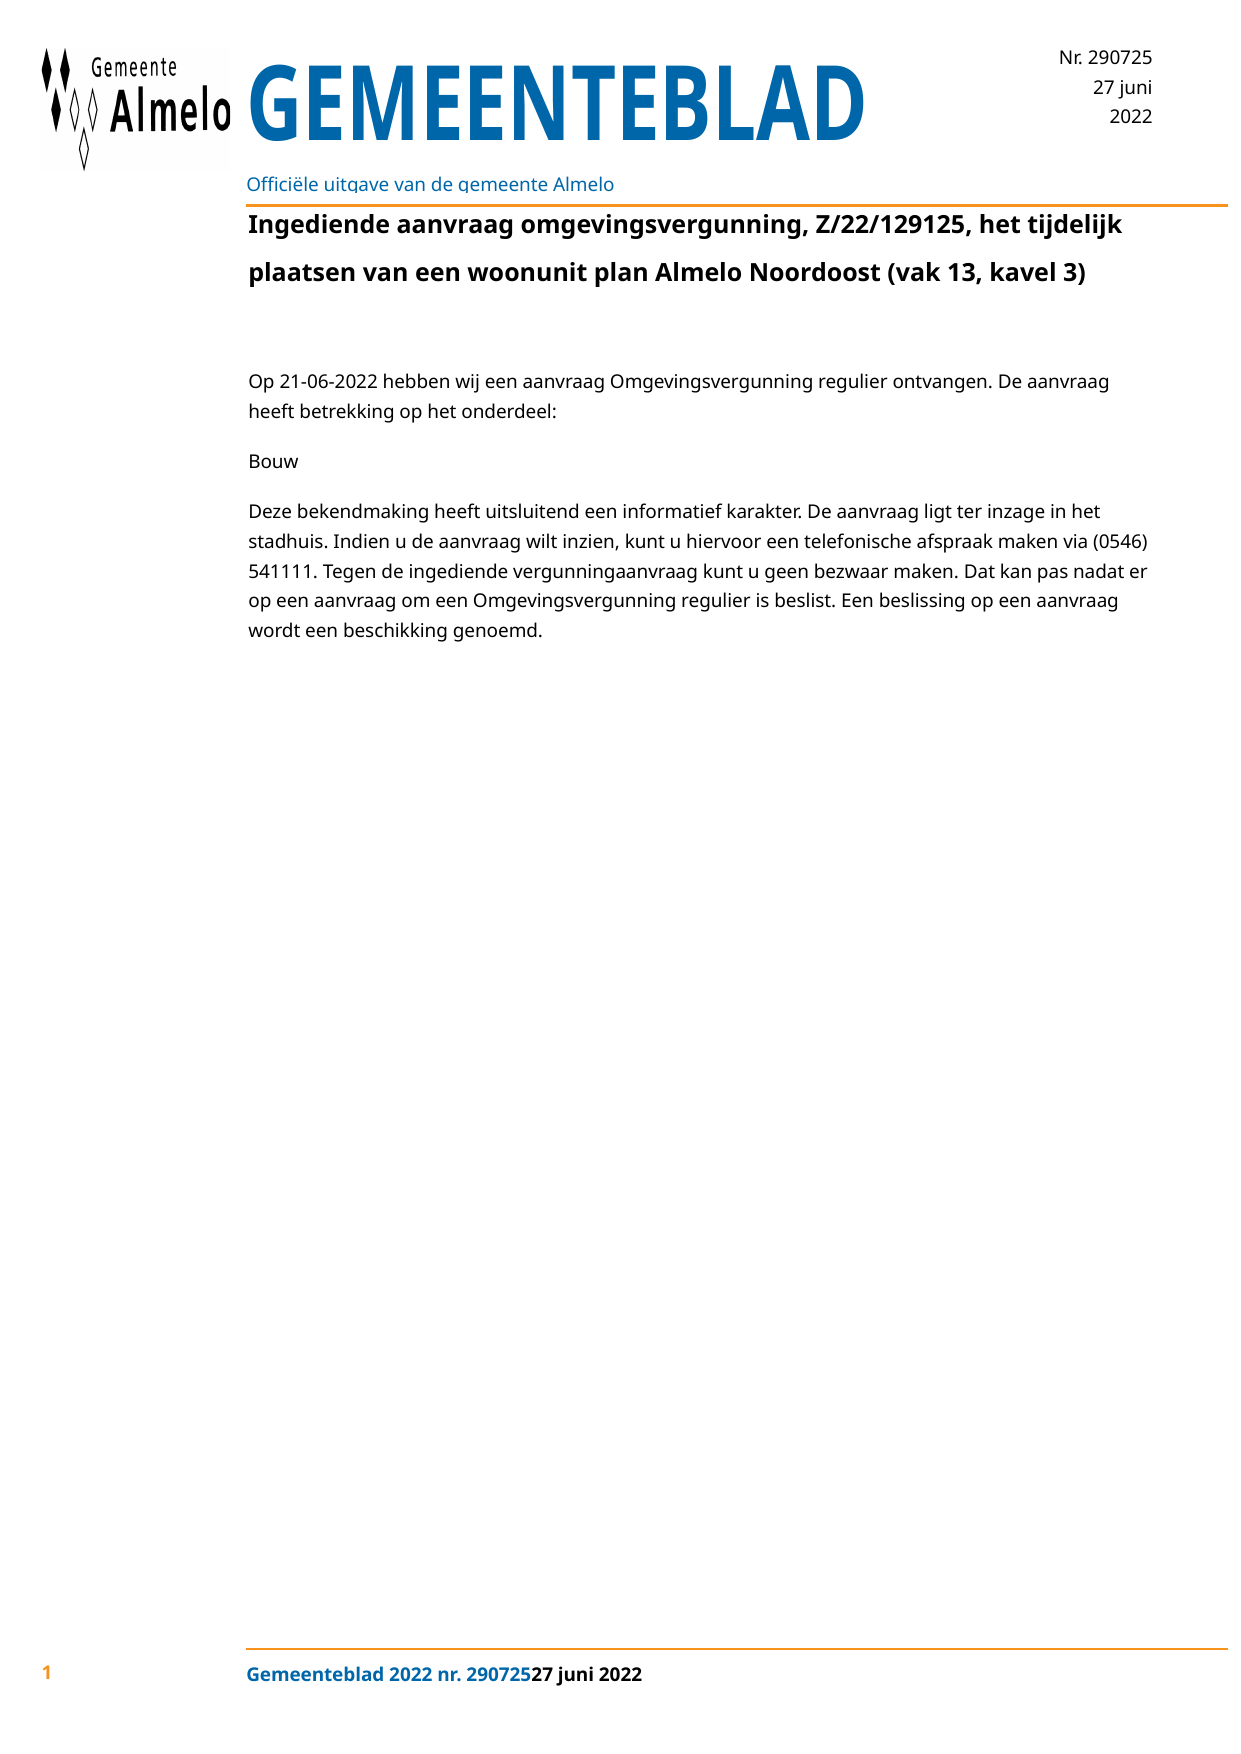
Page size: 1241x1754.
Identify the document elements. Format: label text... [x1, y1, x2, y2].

text Bouw [248, 448, 1152, 474]
text Op 21-06-2022 hebben wij een aanvraag Omgevingsvergunning regulier ontvangen. De aanvraag heeft betrekking op het onderdeel: [248, 368, 1152, 424]
text Ingediende aanvraag omgevingsvergunning, Z/22/129125, het tijdelijk plaatsen van een woonunit plan Almelo Noordoost (vak 13, kavel 3) [248, 207, 1152, 288]
picture [41, 47, 231, 172]
text Deze bekendmaking heeft uitsluitend een informatief karakter. De aanvraag ligt ter inzage in het stadhuis. Indien u de aanvraag wilt inzien, kunt u hiervoor een telefonische afspraak maken via (0546) 541111. Tegen de ingediende vergunningaanvraag kunt u geen bezwaar maken. Dat kan pas nadat er op een aanvraag om een Omgevingsvergunning regulier is beslist. Een beslissing op een aanvraag wordt een beschikking genoemd. [248, 499, 1152, 643]
